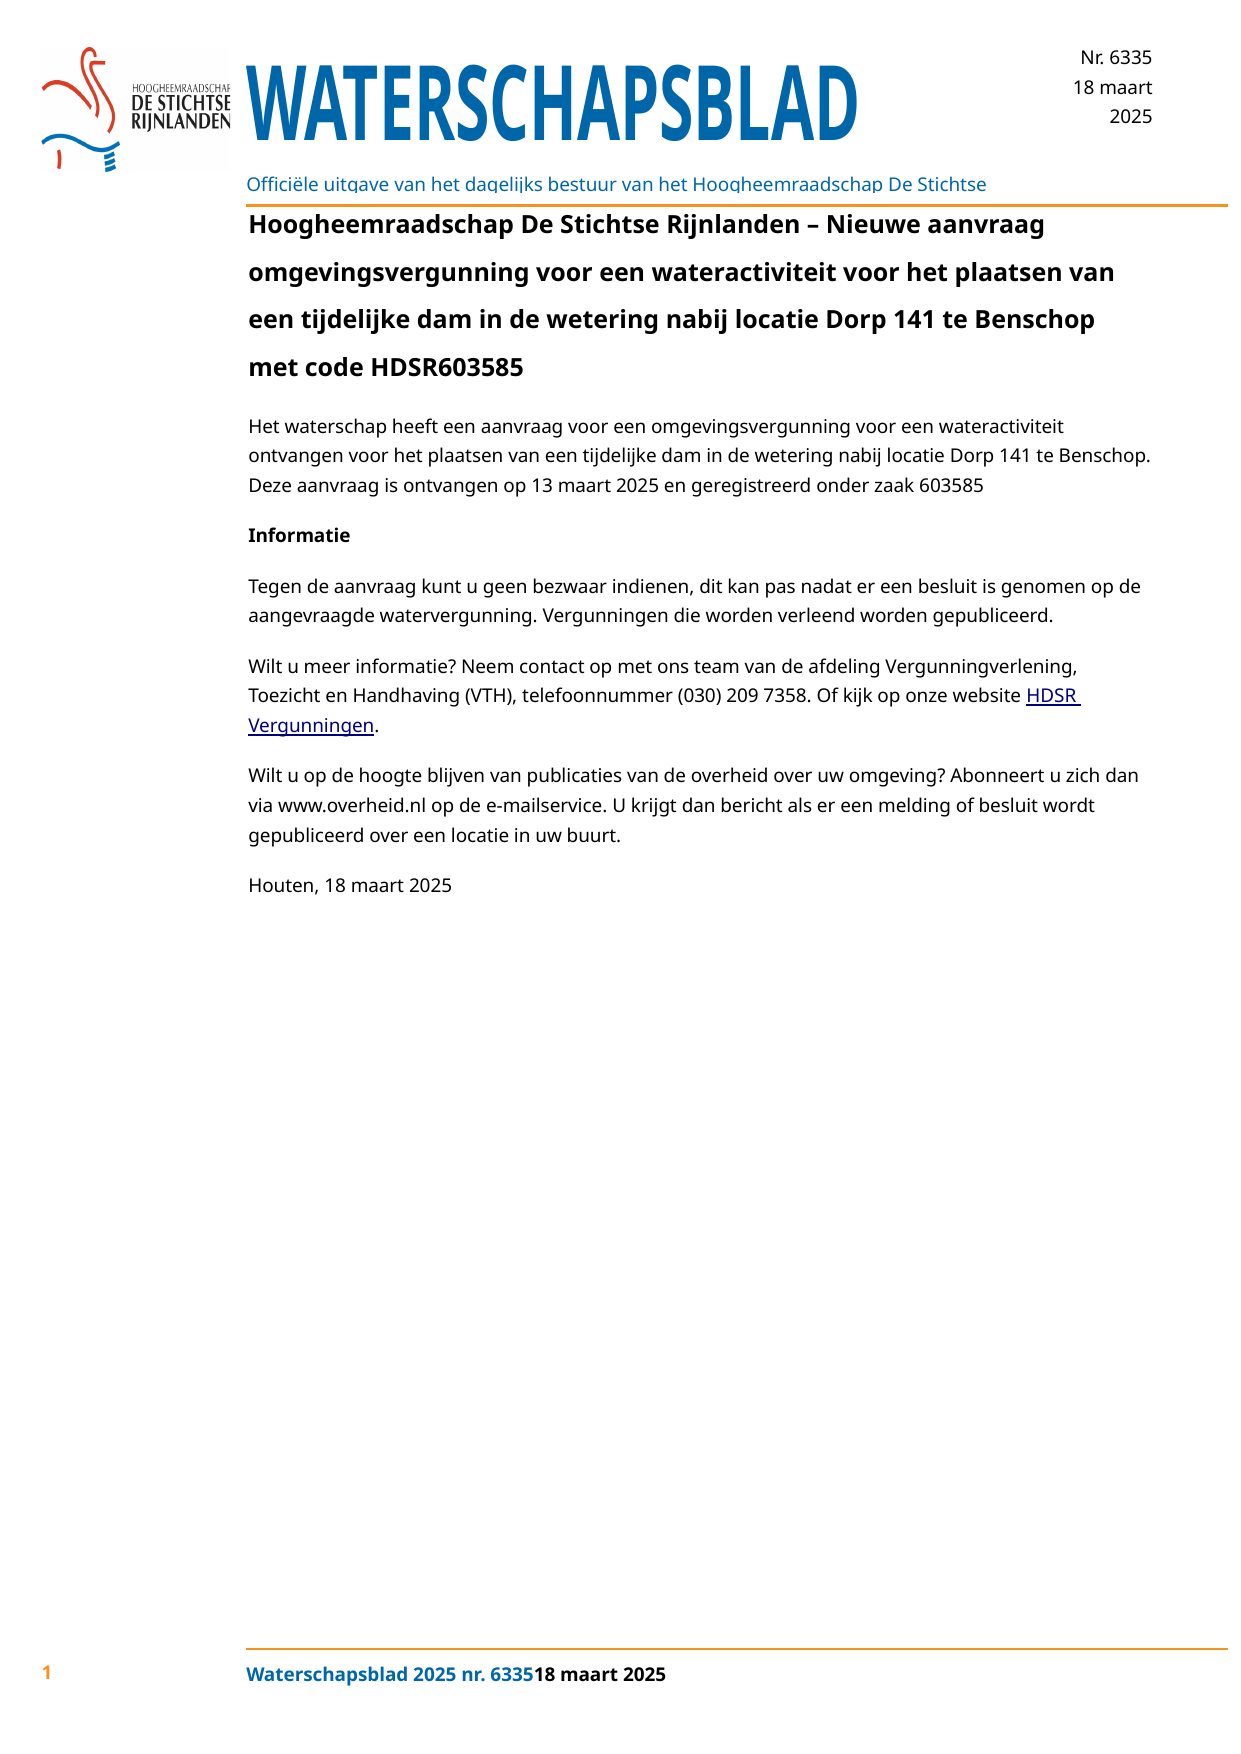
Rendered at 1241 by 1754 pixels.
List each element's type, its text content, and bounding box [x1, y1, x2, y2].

picture [41, 47, 231, 172]
text Wilt u meer informatie? Neem contact op met ons team van de afdeling Vergunningverlening, Toezicht en Handhaving (VTH), telefoonnummer (030) 209 7358. Of kijk op onze website HDSR Vergunningen. [248, 653, 1152, 738]
text Tegen de aanvraag kunt u geen bezwaar indienen, dit kan pas nadat er een besluit is genomen op de aangevraagde watervergunning. Vergunningen die worden verleend worden gepubliceerd. [248, 573, 1152, 628]
text Informatie [248, 523, 1152, 548]
text Wilt u op de hoogte blijven van publicaties van de overheid over uw omgeving? Abonneert u zich dan via www.overheid.nl op de e-mailservice. U krijgt dan bericht als er een melding of besluit wordt gepubliceerd over een locatie in uw buurt. [248, 763, 1152, 848]
text Het waterschap heeft een aanvraag voor een omgevingsvergunning voor een wateractiviteit ontvangen voor het plaatsen van een tijdelijke dam in de wetering nabij locatie Dorp 141 te Benschop. Deze aanvraag is ontvangen op 13 maart 2025 en geregistreerd onder zaak 603585 [248, 413, 1152, 498]
text Hoogheemraadschap De Stichtse Rijnlanden – Nieuwe aanvraag omgevingsvergunning voor een wateractiviteit voor het plaatsen van een tijdelijke dam in de wetering nabij locatie Dorp 141 te Benschop met code HDSR603585 [248, 207, 1152, 384]
text Houten, 18 maart 2025 [248, 872, 1152, 898]
